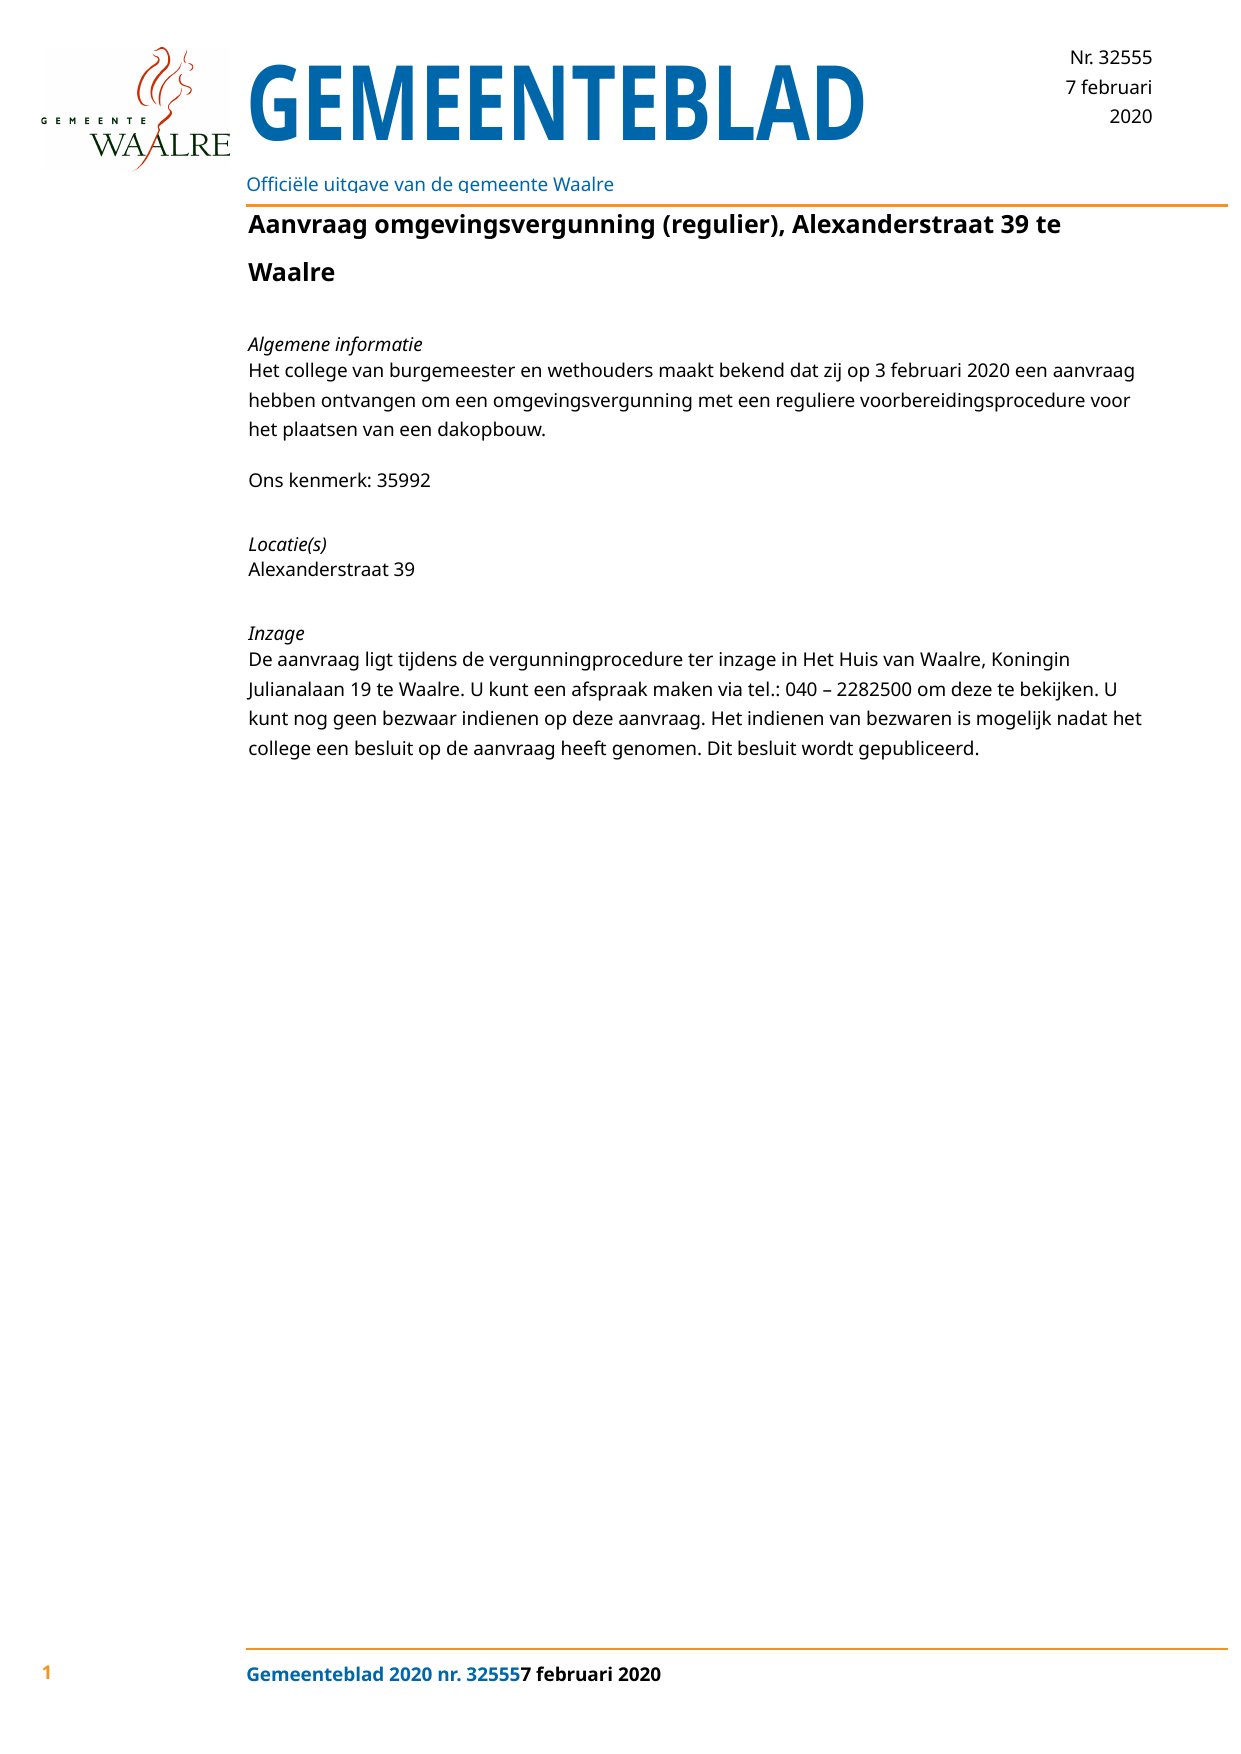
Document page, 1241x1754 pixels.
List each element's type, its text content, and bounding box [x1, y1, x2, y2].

text Ons kenmerk: 35992 [248, 467, 1152, 492]
text De aanvraag ligt tijdens de vergunningprocedure ter inzage in Het Huis van Waalre, Koningin Julianalaan 19 te Waalre. U kunt een afspraak maken via tel.: 040 – 2282500 om deze te bekijken. U kunt nog geen bezwaar indienen op deze aanvraag. Het indienen van bezwaren is mogelijk nadat het college een besluit op de aanvraag heeft genomen. Dit besluit wordt gepubliceerd. [248, 646, 1152, 761]
text Aanvraag omgevingsvergunning (regulier), Alexanderstraat 39 te Waalre [248, 207, 1152, 288]
text Alexanderstraat 39 [248, 556, 1152, 582]
text Algemene informatie [248, 331, 1152, 357]
picture [41, 47, 231, 172]
text Het college van burgemeester en wethouders maakt bekend dat zij op 3 februari 2020 een aanvraag hebben ontvangen om een omgevingsvergunning met een reguliere voorbereidingsprocedure voor het plaatsen van een dakopbouw. [248, 357, 1152, 442]
text Locatie(s) [248, 531, 1152, 556]
text Inzage [248, 620, 1152, 646]
